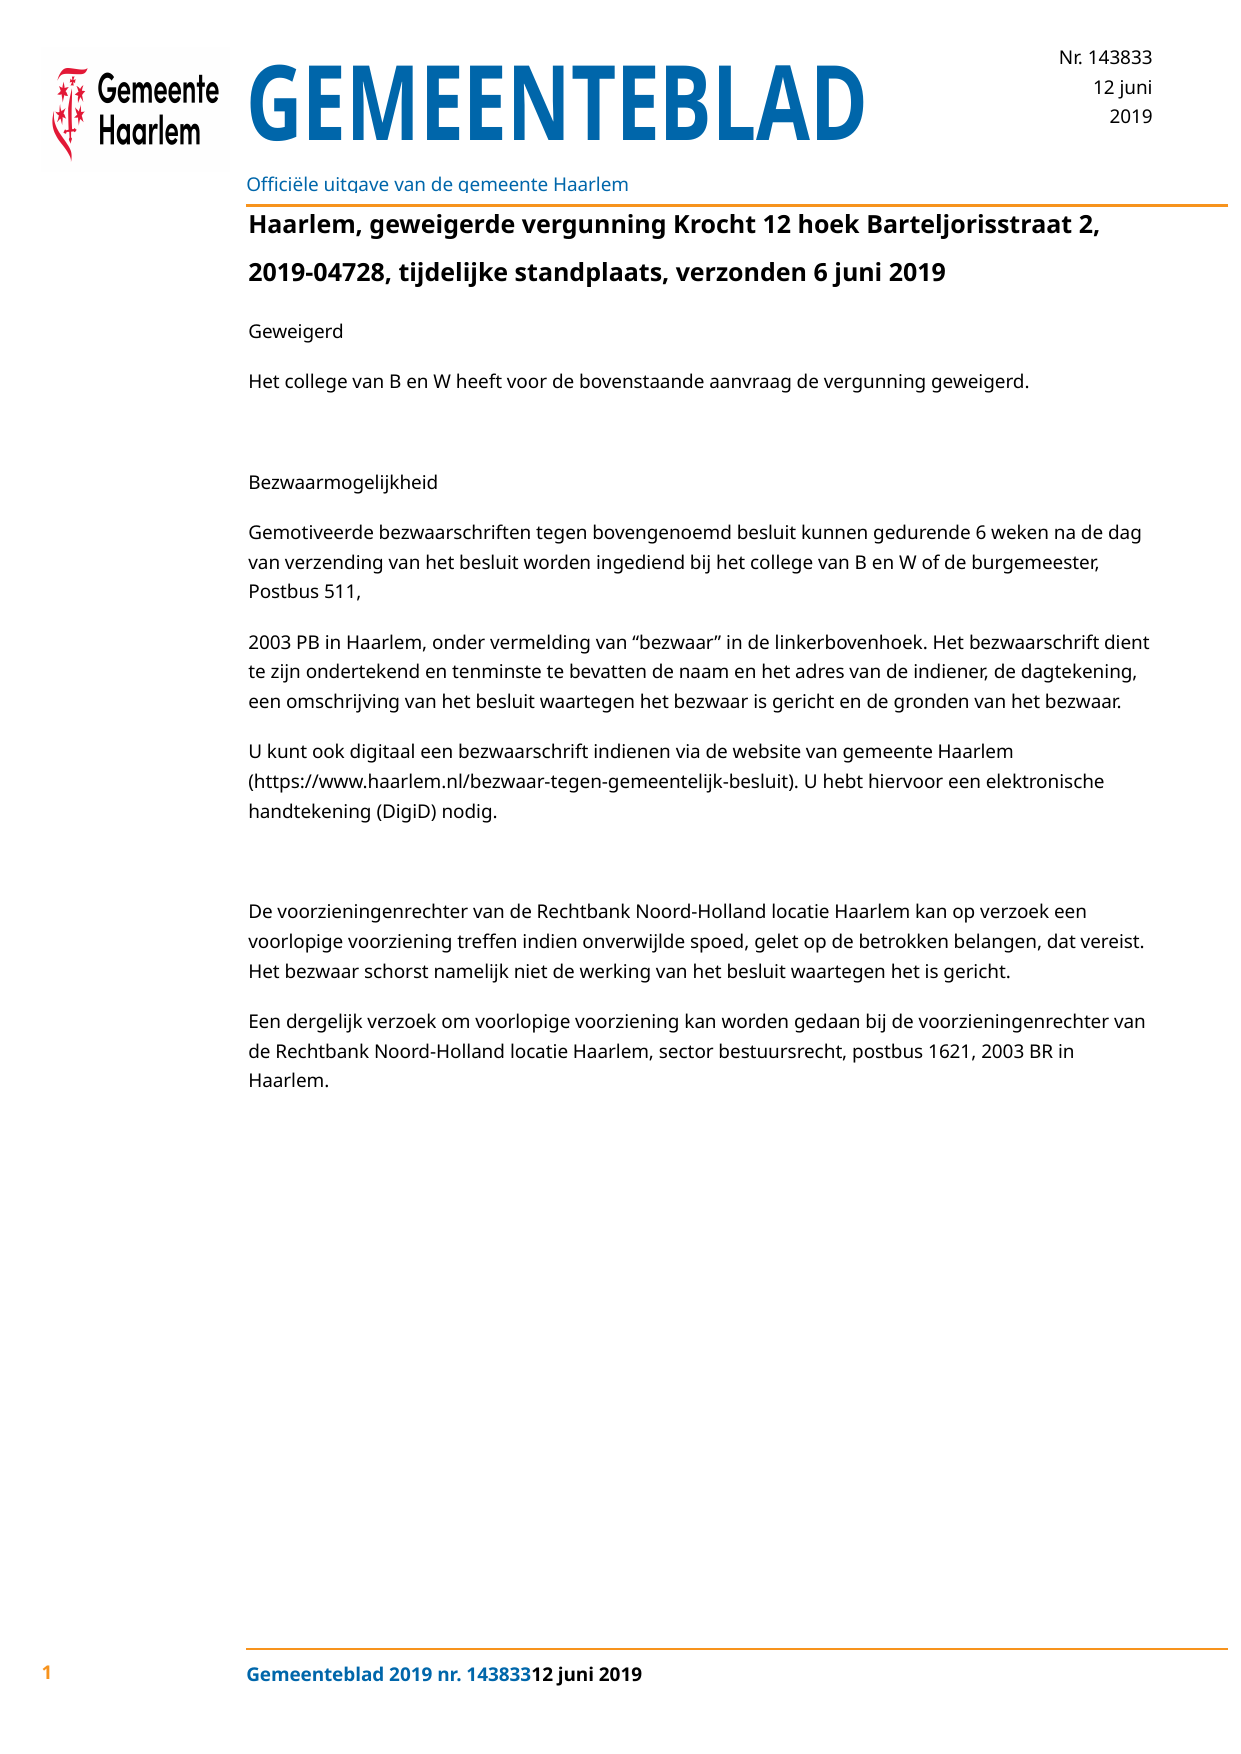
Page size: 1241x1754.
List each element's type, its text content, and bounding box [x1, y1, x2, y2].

text De voorzieningenrechter van de Rechtbank Noord-Holland locatie Haarlem kan op verzoek een voorlopige voorziening treffen indien onverwijlde spoed, gelet op de betrokken belangen, dat vereist. Het bezwaar schorst namelijk niet de werking van het besluit waartegen het is gericht. [248, 899, 1152, 984]
text 2003 PB in Haarlem, onder vermelding van “bezwaar” in de linkerbovenhoek. Het bezwaarschrift dient te zijn ondertekend en tenminste te bevatten de naam en het adres van de indiener, de dagtekening, een omschrijving van het besluit waartegen het bezwaar is gericht en de gronden van het bezwaar. [248, 629, 1152, 714]
text U kunt ook digitaal een bezwaarschrift indienen via de website van gemeente Haarlem (https://www.haarlem.nl/bezwaar-tegen-gemeentelijk-besluit). U hebt hiervoor een elektronische handtekening (DigiD) nodig. [248, 739, 1152, 824]
text Haarlem, geweigerde vergunning Krocht 12 hoek Barteljorisstraat 2, 2019-04728, tijdelijke standplaats, verzonden 6 juni 2019 [248, 207, 1152, 288]
picture [41, 47, 231, 172]
text Gemotiveerde bezwaarschriften tegen bovengenoemd besluit kunnen gedurende 6 weken na de dag van verzending van het besluit worden ingediend bij het college van B en W of de burgemeester, Postbus 511, [248, 519, 1152, 604]
text Een dergelijk verzoek om voorlopige voorziening kan worden gedaan bij de voorzieningenrechter van de Rechtbank Noord-Holland locatie Haarlem, sector bestuursrecht, postbus 1621, 2003 BR in Haarlem. [248, 1008, 1152, 1093]
text Bezwaarmogelijkheid [248, 469, 1152, 495]
text Geweigerd [248, 318, 1152, 344]
text Het college van B en W heeft voor de bovenstaande aanvraag de vergunning geweigerd. [248, 368, 1152, 394]
